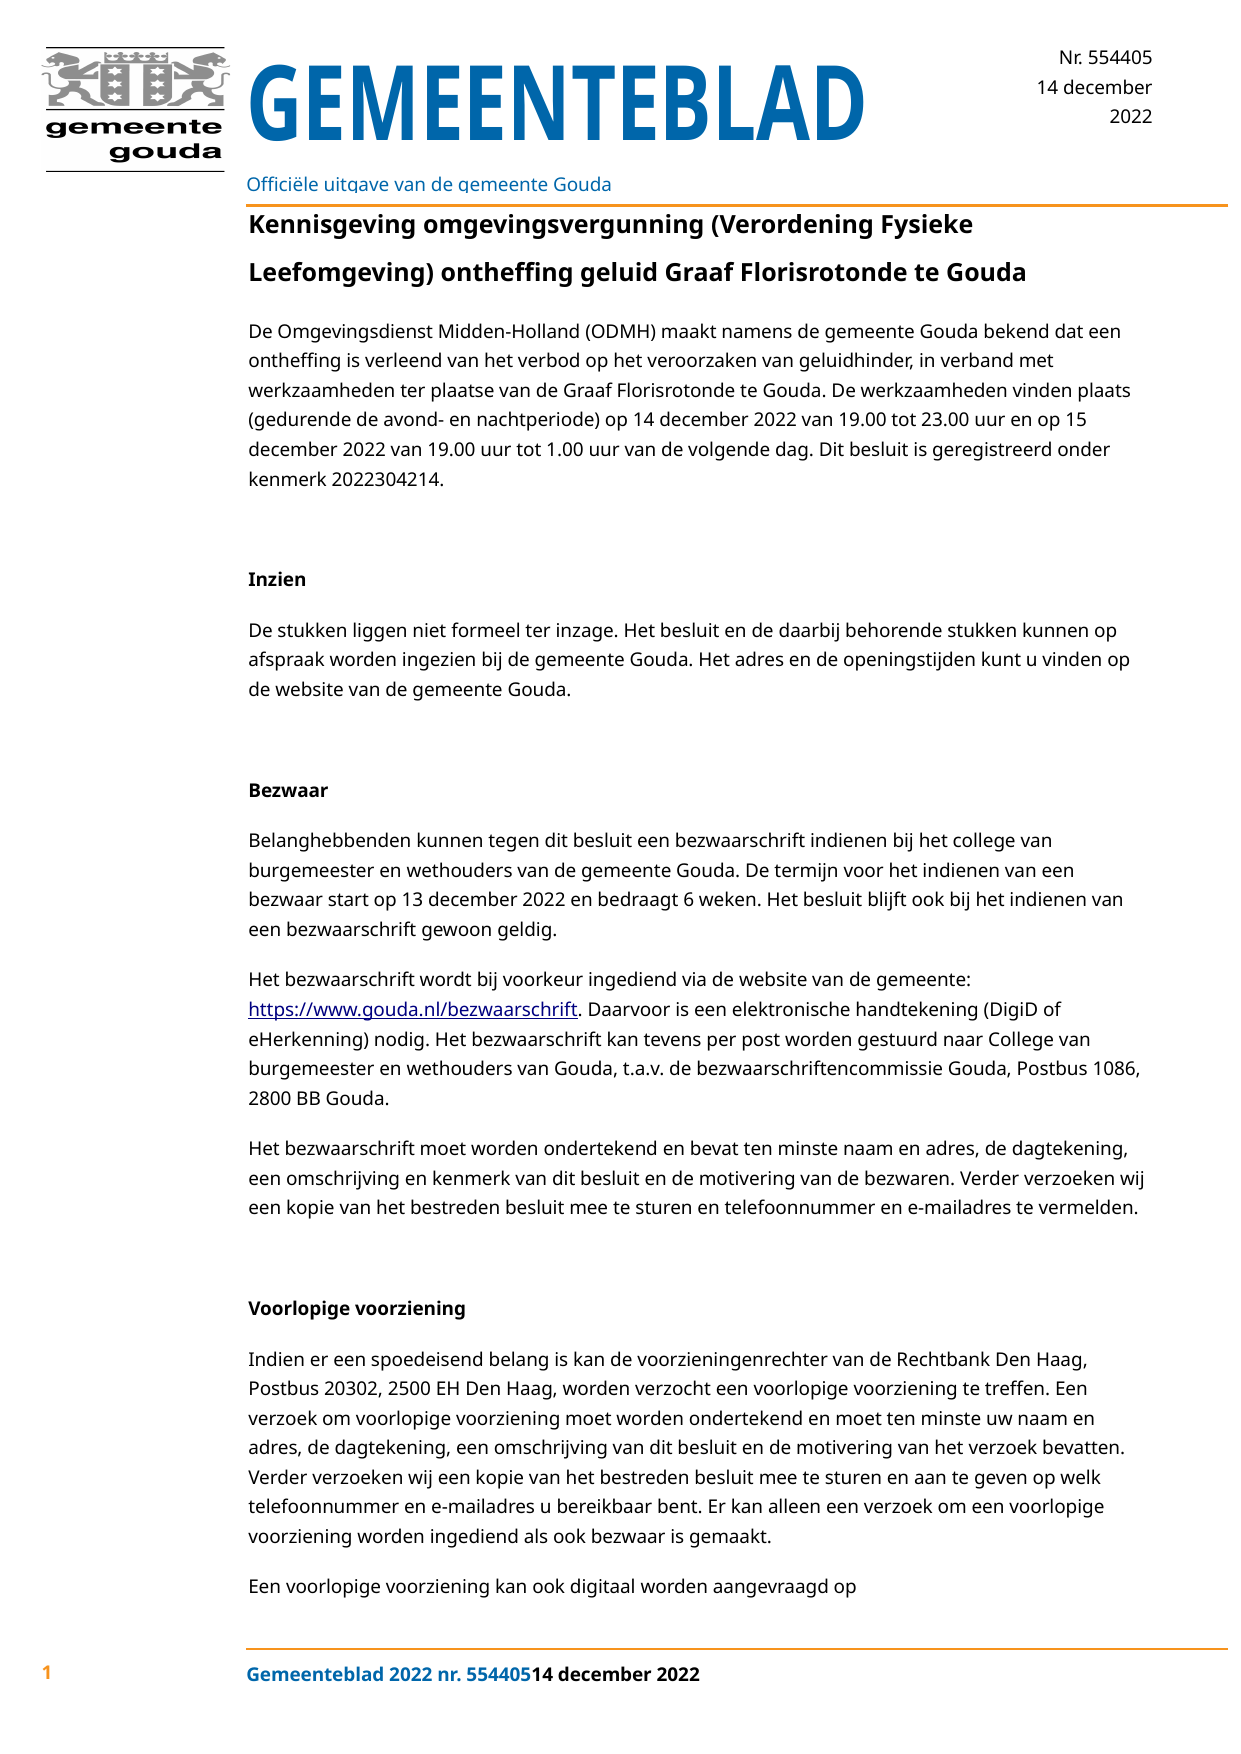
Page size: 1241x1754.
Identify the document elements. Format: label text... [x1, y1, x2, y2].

text Het bezwaarschrift wordt bij voorkeur ingediend via de website van de gemeente: https://www.gouda.nl/bezwaarschrift. Daarvoor is een elektronische handtekening (DigiD of eHerkenning) nodig. Het bezwaarschrift kan tevens per post worden gestuurd naar College van burgemeester en wethouders van Gouda, t.a.v. de bezwaarschriftencommissie Gouda, Postbus 1086, 2800 BB Gouda. [248, 967, 1152, 1111]
text Belanghebbenden kunnen tegen dit besluit een bezwaarschrift indienen bij het college van burgemeester en wethouders van de gemeente Gouda. De termijn voor het indienen van een bezwaar start op 13 december 2022 en bedraagt 6 weken. Het besluit blijft ook bij het indienen van een bezwaarschrift gewoon geldig. [248, 827, 1152, 942]
text Bezwaar [248, 777, 1152, 803]
text Kennisgeving omgevingsvergunning (Verordening Fysieke Leefomgeving) ontheffing geluid Graaf Florisrotonde te Gouda [248, 207, 1152, 288]
text Het bezwaarschrift moet worden ondertekend en bevat ten minste naam en adres, de dagtekening, een omschrijving en kenmerk van dit besluit en de motivering van de bezwaren. Verder verzoeken wij een kopie van het bestreden besluit mee te sturen en telefoonnummer en e-mailadres te vermelden. [248, 1135, 1152, 1220]
text Een voorlopige voorziening kan ook digitaal worden aangevraagd op [248, 1574, 1152, 1599]
picture [41, 47, 231, 172]
text Indien er een spoedeisend belang is kan de voorzieningenrechter van de Rechtbank Den Haag, Postbus 20302, 2500 EH Den Haag, worden verzocht een voorlopige voorziening te treffen. Een verzoek om voorlopige voorziening moet worden ondertekend en moet ten minste uw naam en adres, de dagtekening, een omschrijving van dit besluit en de motivering van het verzoek bevatten. Verder verzoeken wij een kopie van het bestreden besluit mee te sturen en aan te geven op welk telefoonnummer en e-mailadres u bereikbaar bent. Er kan alleen een verzoek om een voorlopige voorziening worden ingediend als ook bezwaar is gemaakt. [248, 1346, 1152, 1549]
text Inzien [248, 567, 1152, 592]
text De stukken liggen niet formeel ter inzage. Het besluit en de daarbij behorende stukken kunnen op afspraak worden ingezien bij de gemeente Gouda. Het adres en de openingstijden kunt u vinden op de website van de gemeente Gouda. [248, 617, 1152, 702]
text Voorlopige voorziening [248, 1295, 1152, 1321]
text De Omgevingsdienst Midden-Holland (ODMH) maakt namens de gemeente Gouda bekend dat een ontheffing is verleend van het verbod op het veroorzaken van geluidhinder, in verband met werkzaamheden ter plaatse van de Graaf Florisrotonde te Gouda. De werkzaamheden vinden plaats (gedurende de avond- en nachtperiode) op 14 december 2022 van 19.00 tot 23.00 uur en op 15 december 2022 van 19.00 uur tot 1.00 uur van de volgende dag. Dit besluit is geregistreerd onder kenmerk 2022304214. [248, 318, 1152, 492]
